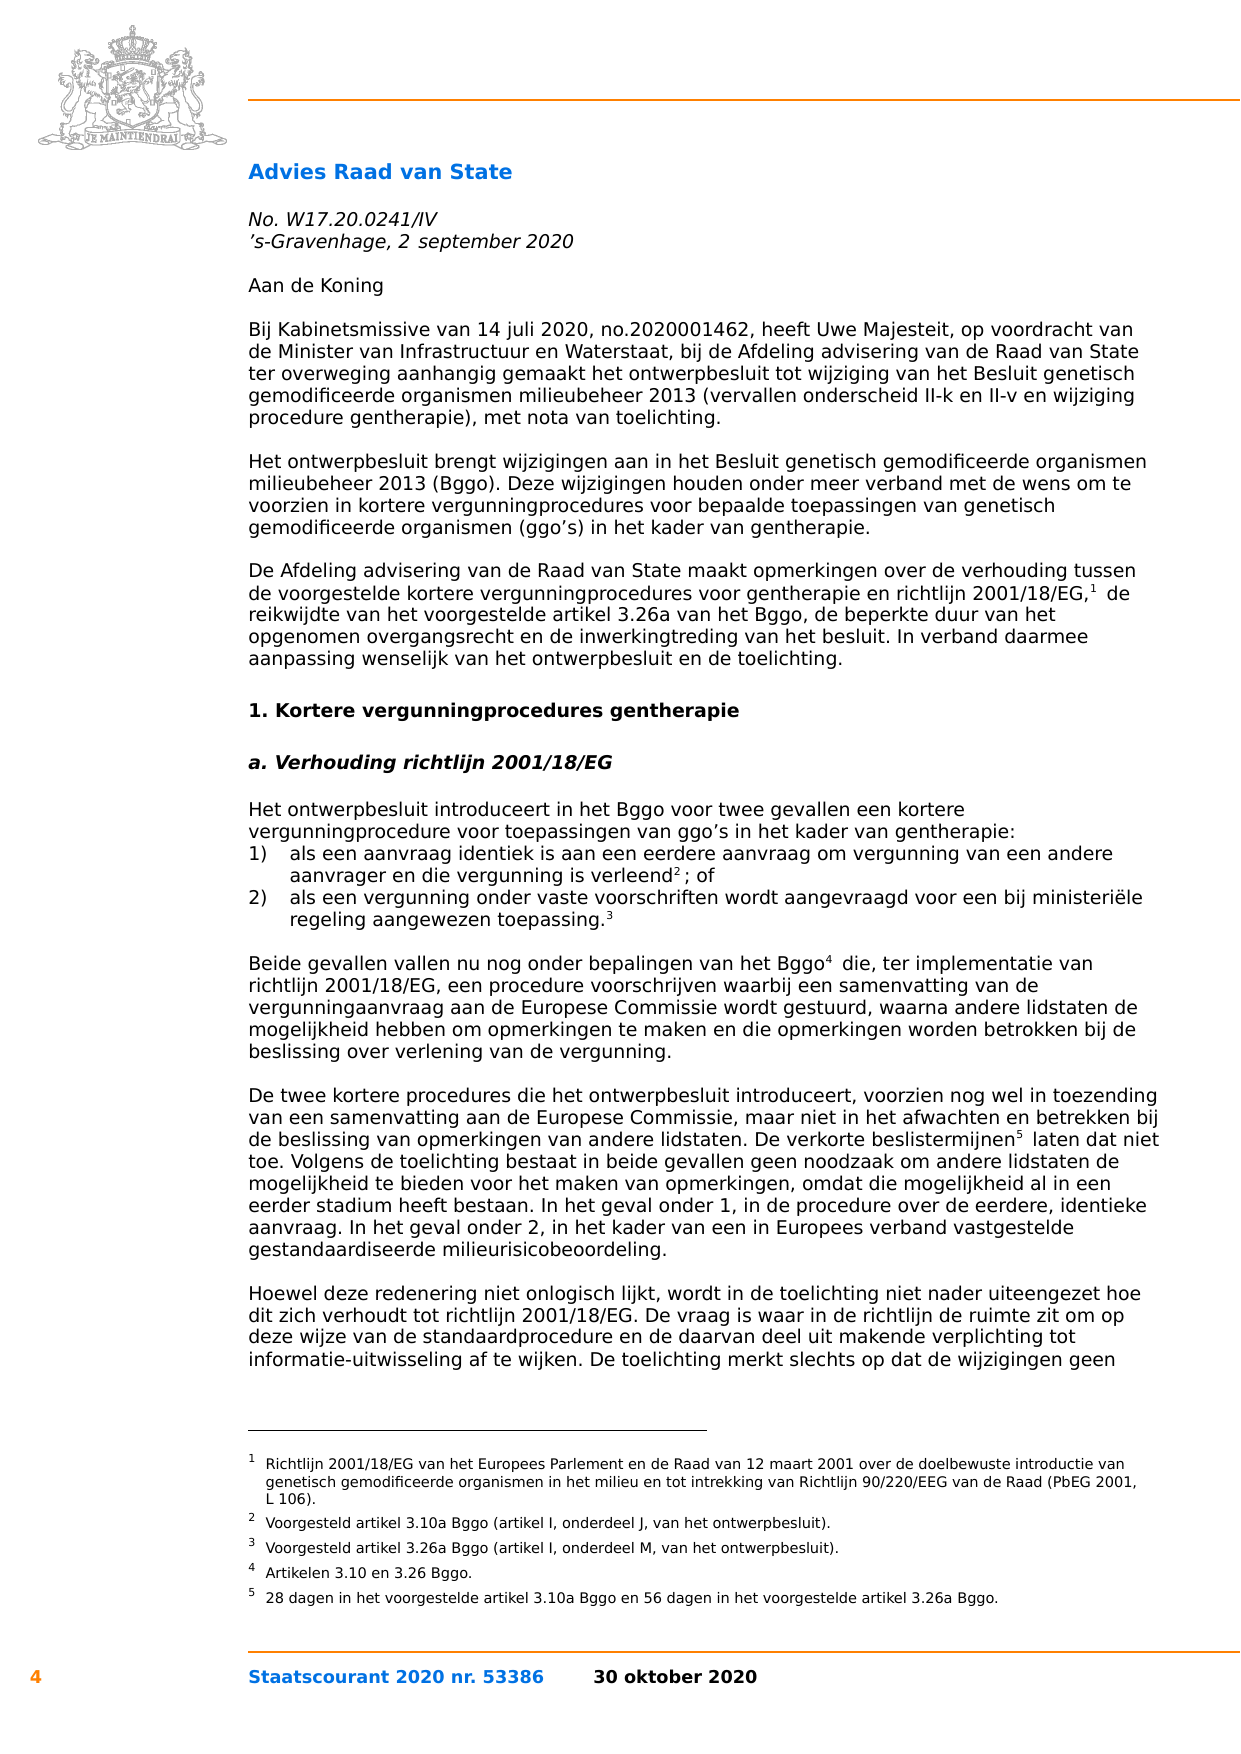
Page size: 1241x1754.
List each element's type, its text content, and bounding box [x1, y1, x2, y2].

text No. W17.20.0241/IV [248, 209, 1163, 231]
text Aan de Koning [248, 275, 1163, 297]
text 28 dagen in het voorgestelde artikel 3.10a Bggo en 56 dagen in het voorgestelde artikel 3.26a Bggo. [248, 1586, 1163, 1608]
text Voorgesteld artikel 3.26a Bggo (artikel I, onderdeel M, van het ontwerpbesluit). [248, 1536, 1163, 1558]
text Het ontwerpbesluit brengt wijzigingen aan in het Besluit genetisch gemodificeerde organismen milieubeheer 2013 (Bggo). Deze wijzigingen houden onder meer verband met de wens om te voorzien in kortere vergunningprocedures voor bepaalde toepassingen van genetisch gemodificeerde organismen (ggo’s) in het kader van gentherapie. [248, 451, 1163, 538]
text 2) als een vergunning onder vaste voorschriften wordt aangevraagd voor een bij ministeriële regeling aangewezen toepassing. [248, 887, 1163, 931]
text 1) als een aanvraag identiek is aan een eerdere aanvraag om vergunning van een andere aanvrager en die vergunning is verleend; of [248, 843, 1163, 887]
text Artikelen 3.10 en 3.26 Bggo. [248, 1561, 1163, 1583]
text ’s-Gravenhage, 2 september 2020 [248, 231, 1163, 253]
text Het ontwerpbesluit introduceert in het Bggo voor twee gevallen een kortere vergunningprocedure voor toepassingen van ggo’s in het kader van gentherapie: [248, 799, 1163, 843]
text De twee kortere procedures die het ontwerpbesluit introduceert, voorzien nog wel in toezending van een samenvatting aan de Europese Commissie, maar niet in het afwachten en betrekken bij de beslissing van opmerkingen van andere lidstaten. De verkorte beslistermijnen laten dat niet toe. Volgens de toelichting bestaat in beide gevallen geen noodzaak om andere lidstaten de mogelijkheid te bieden voor het maken van opmerkingen, omdat die mogelijkheid al in een eerder stadium heeft bestaan. In het geval onder 1, in de procedure over de eerdere, identieke aanvraag. In het geval onder 2, in het kader van een in Europees verband vastgestelde gestandaardiseerde milieurisicobeoordeling. [248, 1085, 1163, 1261]
text De Afdeling advisering van de Raad van State maakt opmerkingen over de verhouding tussen de voorgestelde kortere vergunningprocedures voor gentherapie en richtlijn 2001/18/EG, de reikwijdte van het voorgestelde artikel 3.26a van het Bggo, de beperkte duur van het opgenomen overgangsrecht en de inwerkingtreding van het besluit. In verband daarmee aanpassing wenselijk van het ontwerpbesluit en de toelichting. [248, 560, 1163, 670]
picture [38, 25, 227, 150]
text Bij Kabinetsmissive van 14 juli 2020, no.2020001462, heeft Uwe Majesteit, op voordracht van de Minister van Infrastructuur en Waterstaat, bij de Afdeling advisering van de Raad van State ter overweging aanhangig gemaakt het ontwerpbesluit tot wijziging van het Besluit genetisch gemodificeerde organismen milieubeheer 2013 (vervallen onderscheid II-k en II-v en wijziging procedure gentherapie), met nota van toelichting. [248, 319, 1163, 429]
text Beide gevallen vallen nu nog onder bepalingen van het Bggo die, ter implementatie van richtlijn 2001/18/EG, een procedure voorschrijven waarbij een samenvatting van de vergunningaanvraag aan de Europese Commissie wordt gestuurd, waarna andere lidstaten de mogelijkheid hebben om opmerkingen te maken en die opmerkingen worden betrokken bij de beslissing over verlening van de vergunning. [248, 953, 1163, 1063]
text Hoewel deze redenering niet onlogisch lijkt, wordt in de toelichting niet nader uiteengezet hoe dit zich verhoudt tot richtlijn 2001/18/EG. De vraag is waar in de richtlijn de ruimte zit om op deze wijze van de standaardprocedure en de daarvan deel uit makende verplichting tot informatie-uitwisseling af te wijken. De toelichting merkt slechts op dat de wijzigingen geen [248, 1282, 1163, 1370]
text Richtlijn 2001/18/EG van het Europees Parlement en de Raad van 12 maart 2001 over de doelbewuste introductie van genetisch gemodificeerde organismen in het milieu en tot intrekking van Richtlijn 90/220/EEG van de Raad (PbEG 2001, L 106). [248, 1452, 1163, 1508]
text Voorgesteld artikel 3.10a Bggo (artikel I, onderdeel J, van het ontwerpbesluit). [248, 1511, 1163, 1533]
subtitle a. Verhouding richtlijn 2001/18/EG [248, 752, 1163, 774]
subtitle Advies Raad van State [248, 160, 1163, 184]
subtitle 1. Kortere vergunningprocedures gentherapie [248, 700, 1163, 722]
